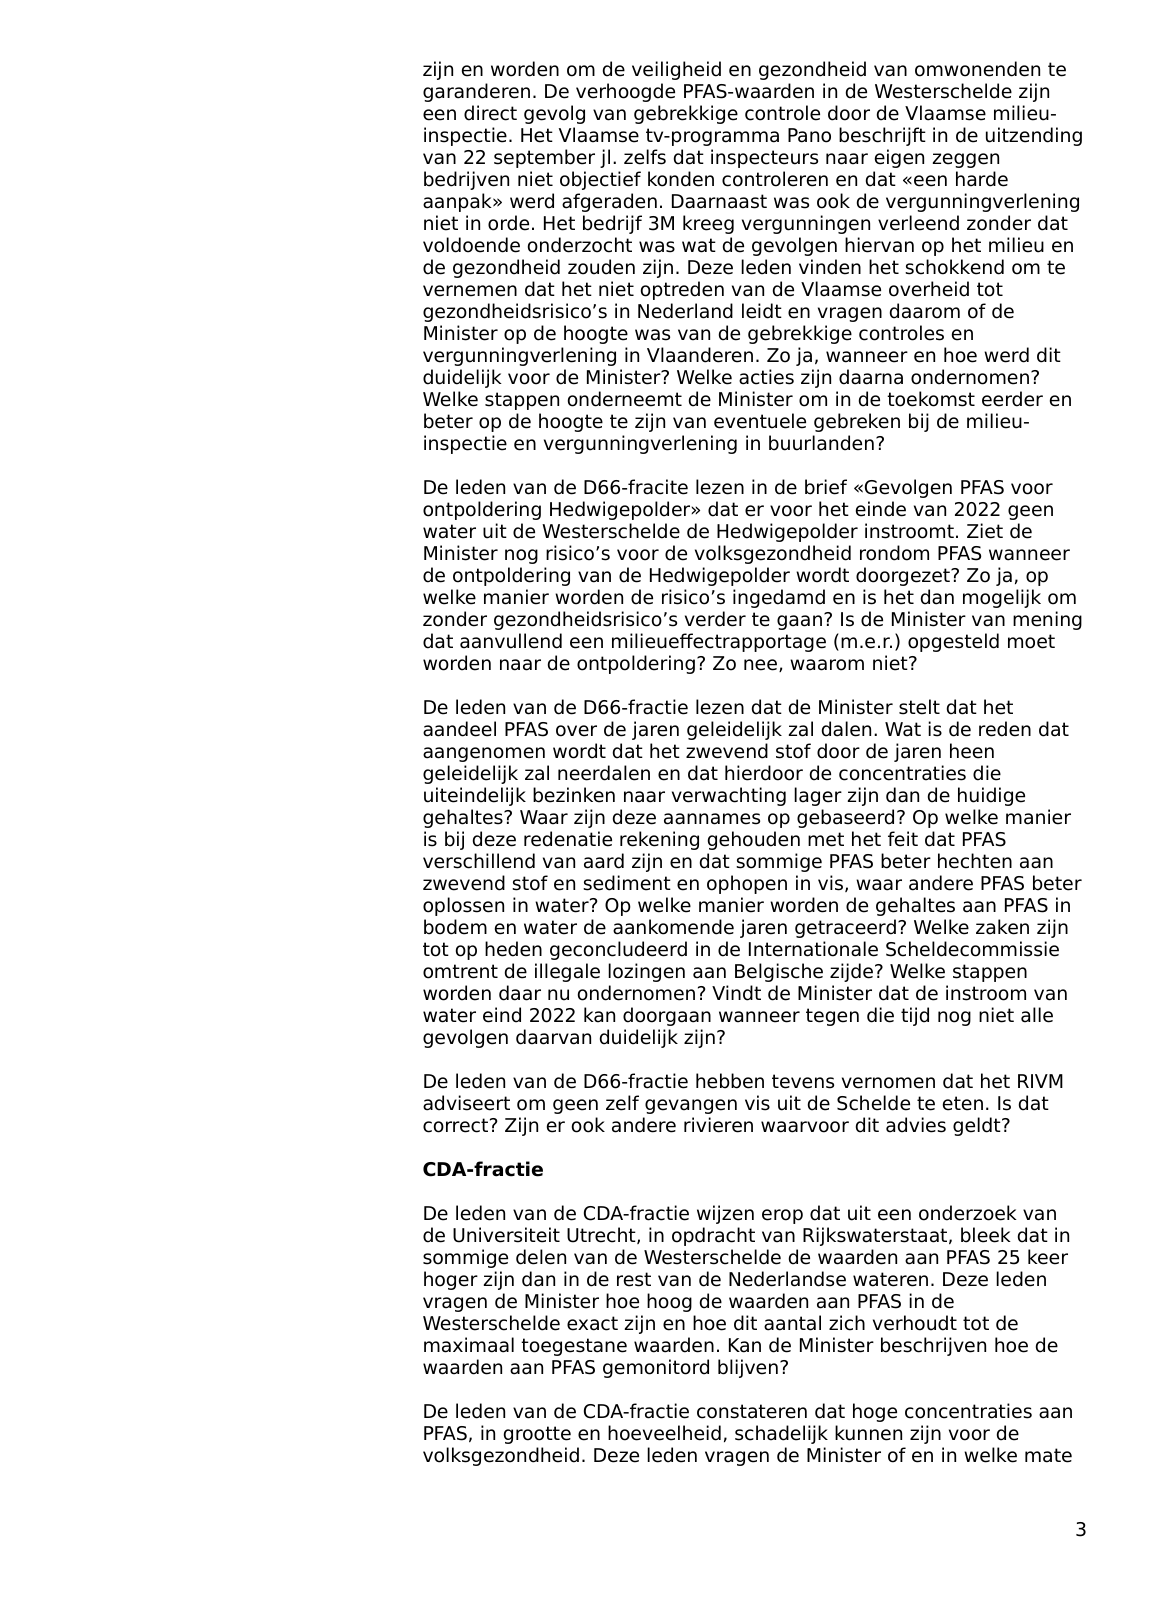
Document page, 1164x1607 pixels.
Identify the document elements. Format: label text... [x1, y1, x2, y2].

text De leden van de CDA-fractie constateren dat hoge concentraties aan PFAS, in grootte en hoeveelheid, schadelijk kunnen zijn voor de volksgezondheid. Deze leden vragen de Minister of en in welke mate [422, 1401, 1087, 1467]
text De leden van de CDA-fractie wijzen erop dat uit een onderzoek van de Universiteit Utrecht, in opdracht van Rijkswaterstaat, bleek dat in sommige delen van de Westerschelde de waarden aan PFAS 25 keer hoger zijn dan in de rest van de Nederlandse wateren. Deze leden vragen de Minister hoe hoog de waarden aan PFAS in de Westerschelde exact zijn en hoe dit aantal zich verhoudt tot de maximaal toegestane waarden. Kan de Minister beschrijven hoe de waarden aan PFAS gemonitord blijven? [422, 1203, 1087, 1379]
text De leden van de D66-fractie lezen dat de Minister stelt dat het aandeel PFAS over de jaren geleidelijk zal dalen. Wat is de reden dat aangenomen wordt dat het zwevend stof door de jaren heen geleidelijk zal neerdalen en dat hierdoor de concentraties die uiteindelijk bezinken naar verwachting lager zijn dan de huidige gehaltes? Waar zijn deze aannames op gebaseerd? Op welke manier is bij deze redenatie rekening gehouden met het feit dat PFAS verschillend van aard zijn en dat sommige PFAS beter hechten aan zwevend stof en sediment en ophopen in vis, waar andere PFAS beter oplossen in water? Op welke manier worden de gehaltes aan PFAS in bodem en water de aankomende jaren getraceerd? Welke zaken zijn tot op heden geconcludeerd in de Internationale Scheldecommissie omtrent de illegale lozingen aan Belgische zijde? Welke stappen worden daar nu ondernomen? Vindt de Minister dat de instroom van water eind 2022 kan doorgaan wanneer tegen die tijd nog niet alle gevolgen daarvan duidelijk zijn? [422, 697, 1087, 1048]
subtitle CDA-fractie [422, 1159, 1087, 1181]
text De leden van de D66-fracite lezen in de brief «Gevolgen PFAS voor ontpoldering Hedwigepolder» dat er voor het einde van 2022 geen water uit de Westerschelde de Hedwigepolder instroomt. Ziet de Minister nog risico’s voor de volksgezondheid rondom PFAS wanneer de ontpoldering van de Hedwigepolder wordt doorgezet? Zo ja, op welke manier worden de risico’s ingedamd en is het dan mogelijk om zonder gezondheidsrisico’s verder te gaan? Is de Minister van mening dat aanvullend een milieueffectrapportage (m.e.r.) opgesteld moet worden naar de ontpoldering? Zo nee, waarom niet? [422, 477, 1087, 675]
text De leden van de D66-fractie hebben tevens vernomen dat het RIVM adviseert om geen zelf gevangen vis uit de Schelde te eten. Is dat correct? Zijn er ook andere rivieren waarvoor dit advies geldt? [422, 1071, 1087, 1137]
text zijn en worden om de veiligheid en gezondheid van omwonenden te garanderen. De verhoogde PFAS-waarden in de Westerschelde zijn een direct gevolg van gebrekkige controle door de Vlaamse milieu-inspectie. Het Vlaamse tv-programma Pano beschrijft in de uitzending van 22 september jl. zelfs dat inspecteurs naar eigen zeggen bedrijven niet objectief konden controleren en dat «een harde aanpak» werd afgeraden. Daarnaast was ook de vergunningverlening niet in orde. Het bedrijf 3M kreeg vergunningen verleend zonder dat voldoende onderzocht was wat de gevolgen hiervan op het milieu en de gezondheid zouden zijn. Deze leden vinden het schokkend om te vernemen dat het niet optreden van de Vlaamse overheid tot gezondheidsrisico’s in Nederland leidt en vragen daarom of de Minister op de hoogte was van de gebrekkige controles en vergunningverlening in Vlaanderen. Zo ja, wanneer en hoe werd dit duidelijk voor de Minister? Welke acties zijn daarna ondernomen? Welke stappen onderneemt de Minister om in de toekomst eerder en beter op de hoogte te zijn van eventuele gebreken bij de milieu-inspectie en vergunningverlening in buurlanden? [422, 59, 1087, 455]
